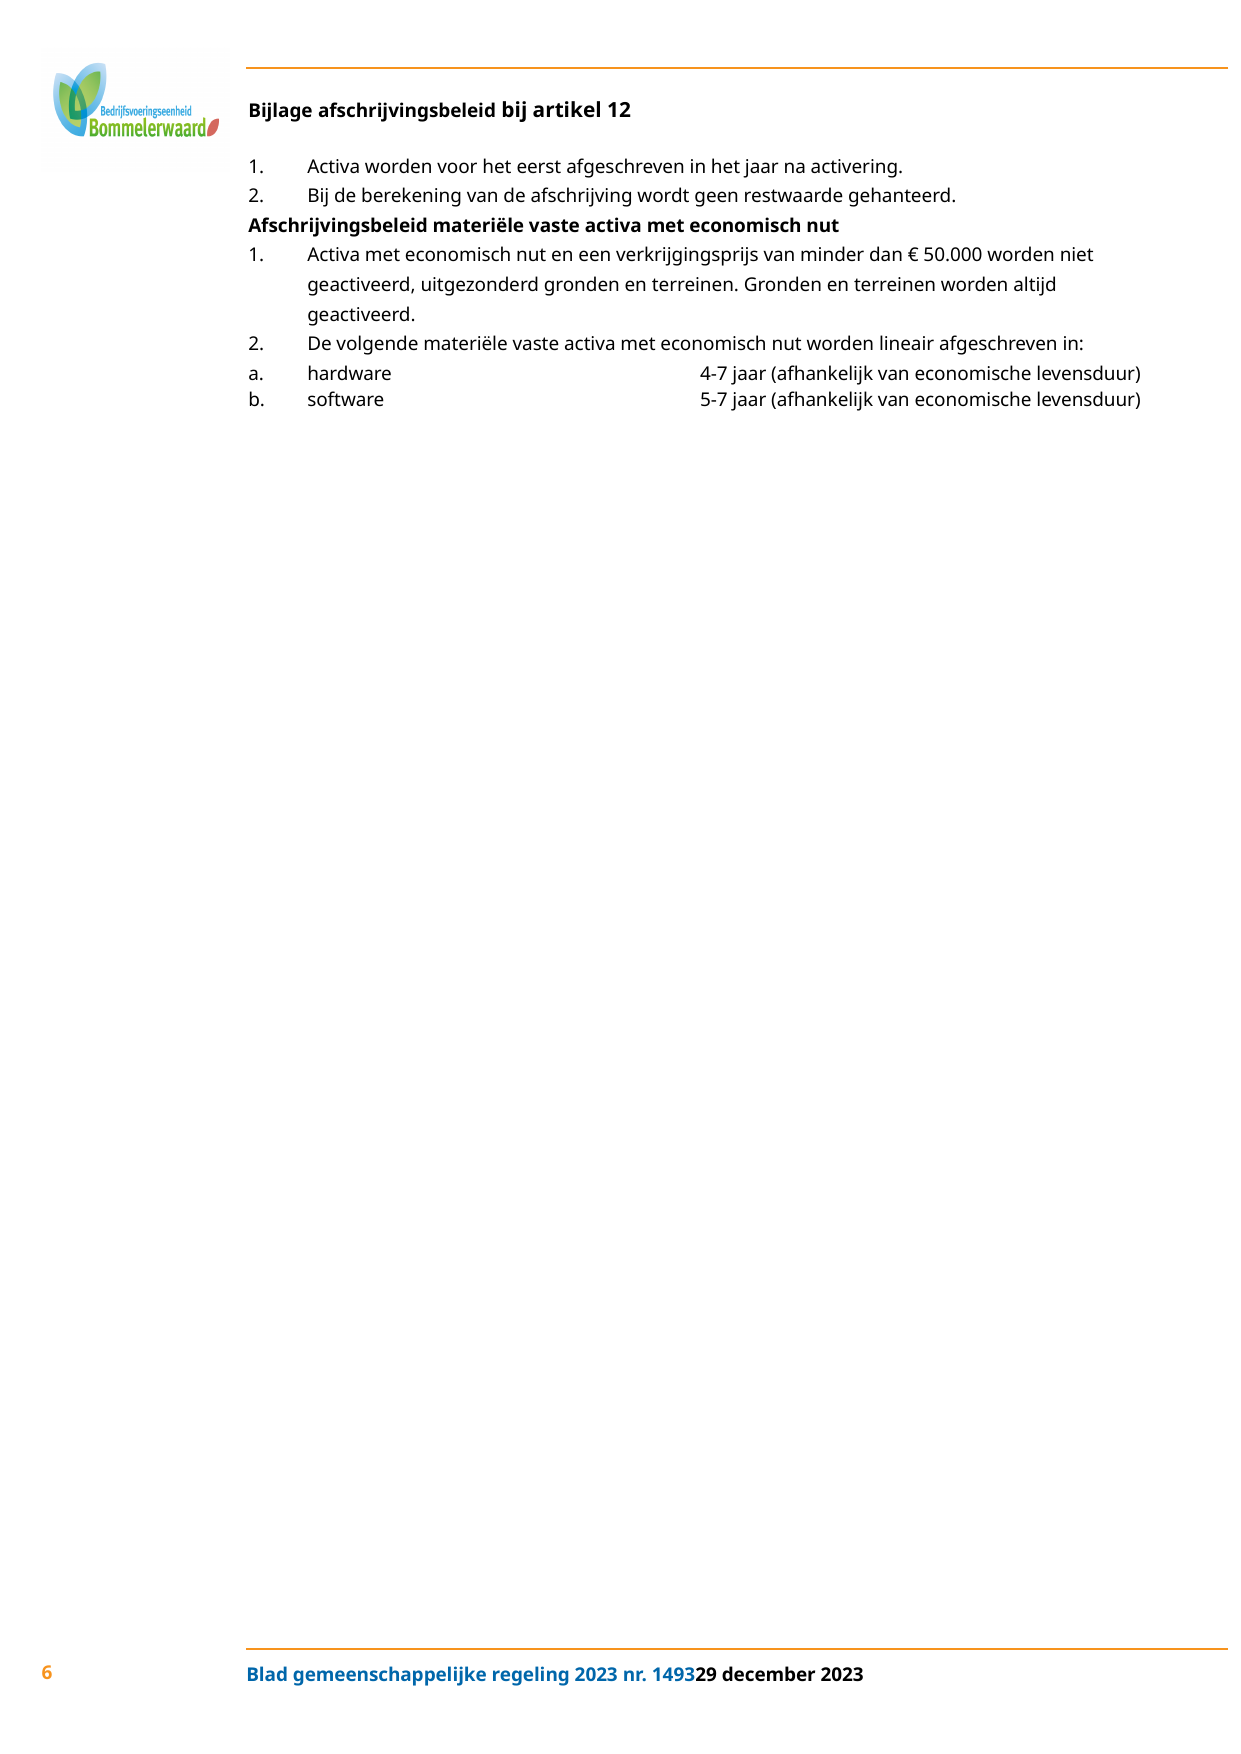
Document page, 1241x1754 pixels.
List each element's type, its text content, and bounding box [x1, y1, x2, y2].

list Bij de berekening van de afschrijving wordt geen restwaarde gehanteerd. [248, 182, 1152, 208]
text Afschrijvingsbeleid materiële vaste activa met economisch nut [248, 212, 1152, 238]
list Activa worden voor het eerst afgeschreven in het jaar na activering. [248, 153, 1152, 179]
picture [41, 47, 231, 172]
table_header 4-7 jaar (afhankelijk van economische levensduur) [700, 360, 1152, 386]
table_cell software [248, 386, 700, 412]
list Activa met economisch nut en een verkrijgingsprijs van minder dan € 50.000 worden niet geactiveerd, uitgezonderd gronden en terreinen. Gronden en terreinen worden altijd geactiveerd. [248, 242, 1152, 327]
table_cell 5-7 jaar (afhankelijk van economische levensduur) [700, 386, 1152, 412]
list De volgende materiële vaste activa met economisch nut worden lineair afgeschreven in: [248, 330, 1152, 356]
text Bijlage afschrijvingsbeleid bij artikel 12 [248, 95, 1152, 123]
table_header hardware [248, 360, 700, 386]
